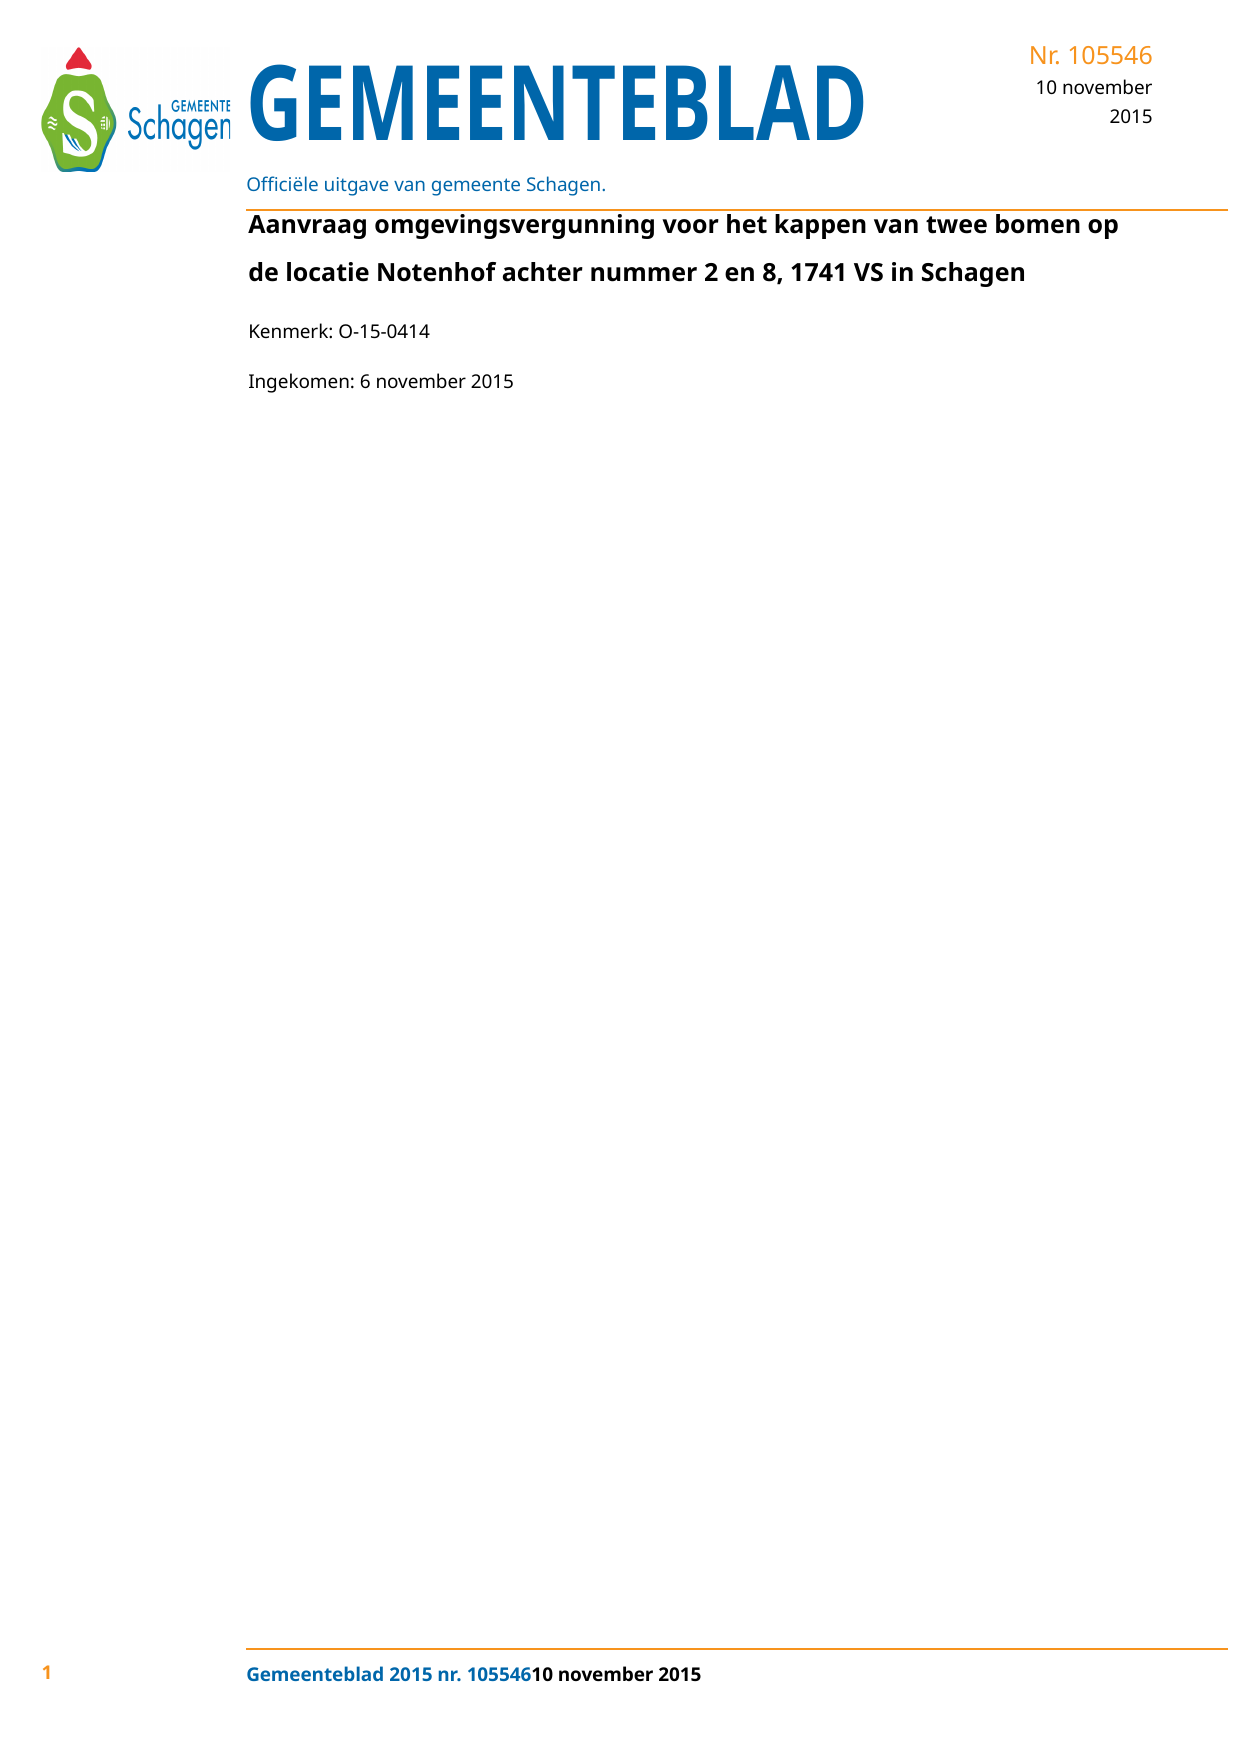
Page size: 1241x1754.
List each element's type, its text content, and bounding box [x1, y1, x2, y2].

text Aanvraag omgevingsvergunning voor het kappen van twee bomen op de locatie Notenhof achter nummer 2 en 8, 1741 VS in Schagen [248, 211, 1152, 288]
text Ingekomen: 6 november 2015 [248, 368, 1152, 394]
picture [41, 47, 231, 172]
text Kenmerk: O-15-0414 [248, 318, 1152, 344]
